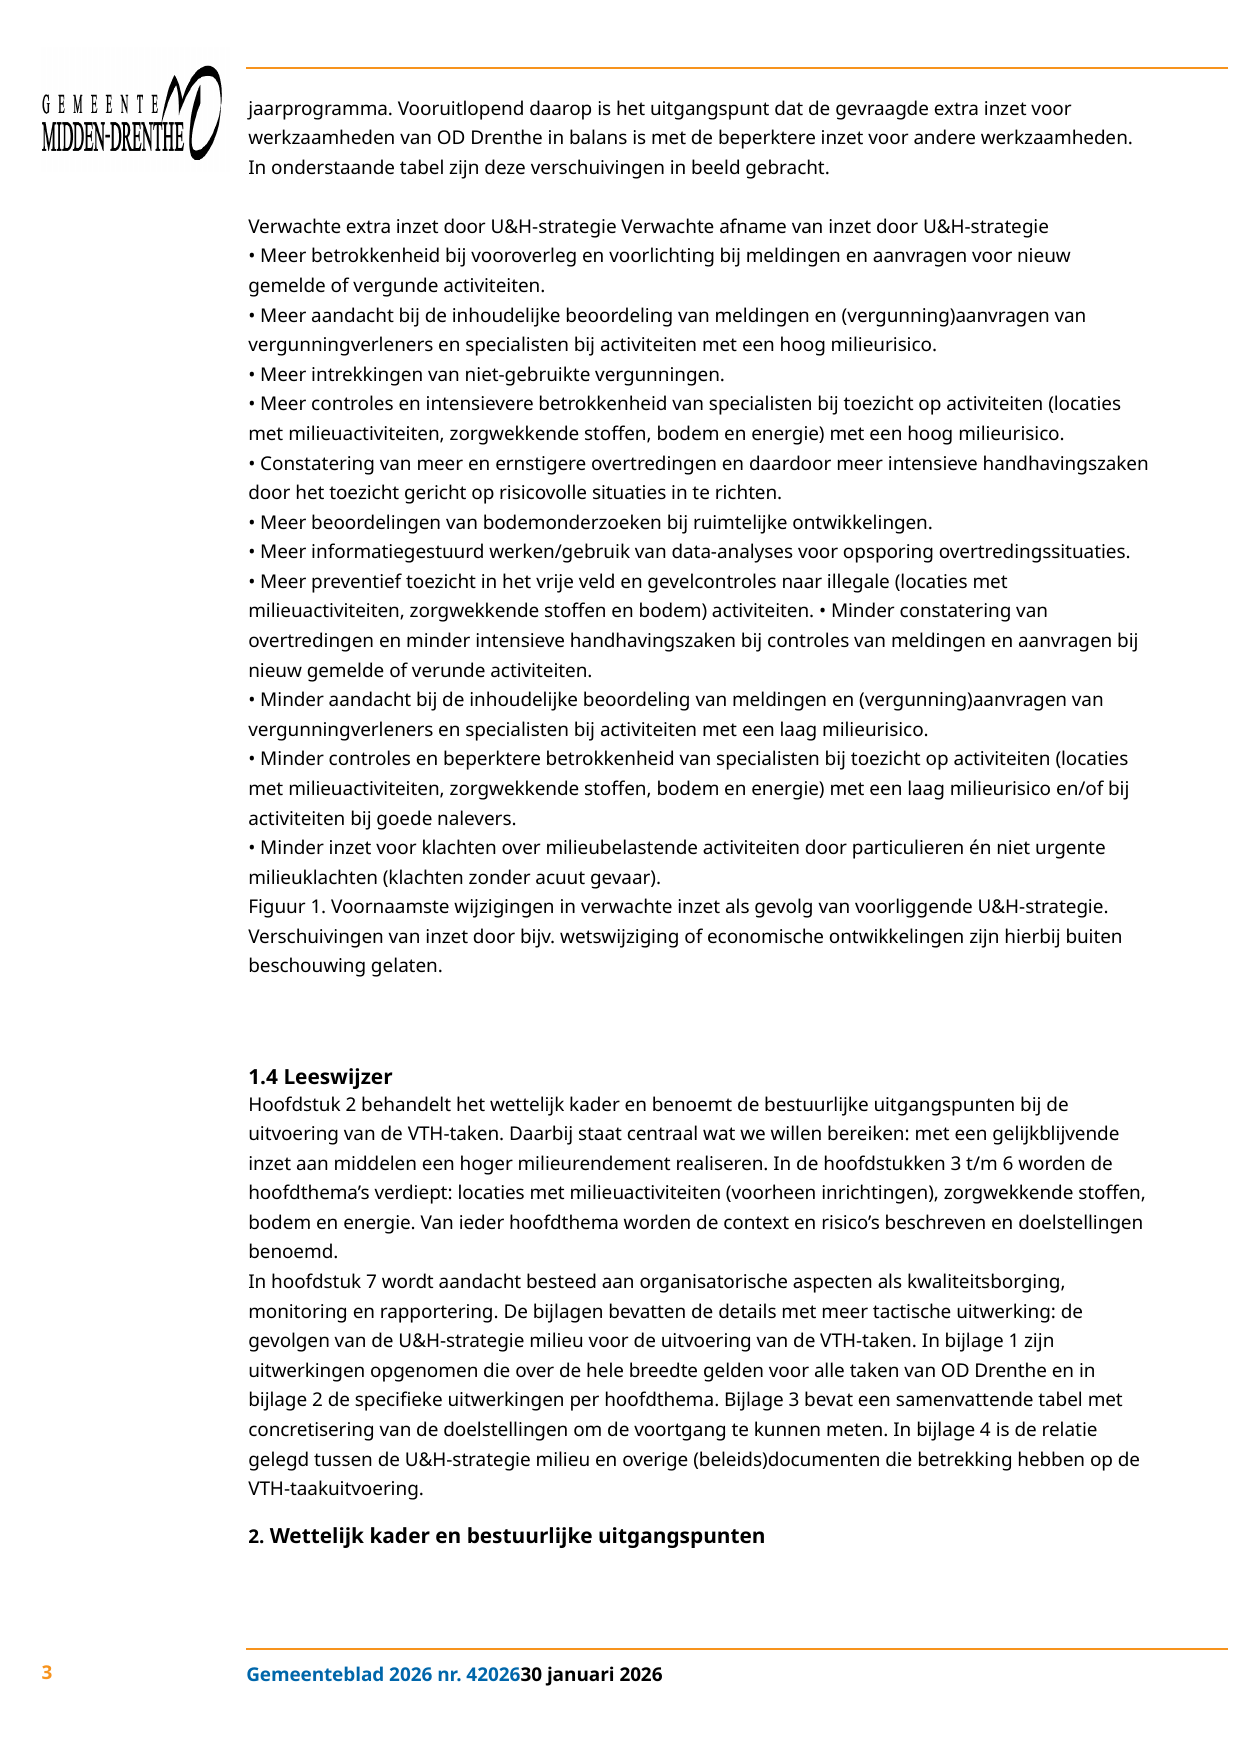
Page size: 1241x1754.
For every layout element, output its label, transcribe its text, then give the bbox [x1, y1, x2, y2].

text • Minder aandacht bij de inhoudelijke beoordeling van meldingen en (vergunning)aanvragen van vergunningverleners en specialisten bij activiteiten met een laag milieurisico. [248, 686, 1152, 742]
text Figuur 1. Voornaamste wijzigingen in verwachte inzet als gevolg van voorliggende U&H-strategie. Verschuivingen van inzet door bijv. wetswijziging of economische ontwikkelingen zijn hierbij buiten beschouwing gelaten. [248, 893, 1152, 978]
text • Meer informatiegestuurd werken/gebruik van data-analyses voor opsporing overtredingssituaties. [248, 538, 1152, 564]
text jaarprogramma. Vooruitlopend daarop is het uitgangspunt dat de gevraagde extra inzet voor werkzaamheden van OD Drenthe in balans is met de beperktere inzet voor andere werkzaamheden. In onderstaande tabel zijn deze verschuivingen in beeld gebracht. [248, 95, 1152, 180]
text 2. Wettelijk kader en bestuurlijke uitgangspunten [248, 1521, 1152, 1549]
text • Meer preventief toezicht in het vrije veld en gevelcontroles naar illegale (locaties met milieuactiviteiten, zorgwekkende stoffen en bodem) activiteiten. • Minder constatering van overtredingen en minder intensieve handhavingszaken bij controles van meldingen en aanvragen bij nieuw gemelde of verunde activiteiten. [248, 568, 1152, 683]
text • Meer beoordelingen van bodemonderzoeken bij ruimtelijke ontwikkelingen. [248, 509, 1152, 535]
text • Meer intrekkingen van niet-gebruikte vergunningen. [248, 361, 1152, 387]
text • Meer controles en intensievere betrokkenheid van specialisten bij toezicht op activiteiten (locaties met milieuactiviteiten, zorgwekkende stoffen, bodem en energie) met een hoog milieurisico. [248, 391, 1152, 446]
text • Meer betrokkenheid bij vooroverleg en voorlichting bij meldingen en aanvragen voor nieuw gemelde of vergunde activiteiten. [248, 243, 1152, 298]
text Hoofdstuk 2 behandelt het wettelijk kader en benoemt de bestuurlijke uitgangspunten bij de uitvoering van de VTH-taken. Daarbij staat centraal wat we willen bereiken: met een gelijkblijvende inzet aan middelen een hoger milieurendement realiseren. In de hoofdstukken 3 t/m 6 worden de hoofdthema’s verdiept: locaties met milieuactiviteiten (voorheen inrichtingen), zorgwekkende stoffen, bodem en energie. Van ieder hoofdthema worden de context en risico’s beschreven en doelstellingen benoemd. [248, 1091, 1152, 1264]
text Verwachte extra inzet door U&H-strategie Verwachte afname van inzet door U&H-strategie [248, 213, 1152, 239]
text • Constatering van meer en ernstigere overtredingen en daardoor meer intensieve handhavingszaken door het toezicht gericht op risicovolle situaties in te richten. [248, 450, 1152, 505]
text • Minder inzet voor klachten over milieubelastende activiteiten door particulieren én niet urgente milieuklachten (klachten zonder acuut gevaar). [248, 834, 1152, 890]
picture [41, 47, 231, 172]
text • Meer aandacht bij de inhoudelijke beoordeling van meldingen en (vergunning)aanvragen van vergunningverleners en specialisten bij activiteiten met een hoog milieurisico. [248, 302, 1152, 357]
text In hoofdstuk 7 wordt aandacht besteed aan organisatorische aspecten als kwaliteitsborging, monitoring en rapportering. De bijlagen bevatten de details met meer tactische uitwerking: de gevolgen van de U&H-strategie milieu voor de uitvoering van de VTH-taken. In bijlage 1 zijn uitwerkingen opgenomen die over de hele breedte gelden voor alle taken van OD Drenthe en in bijlage 2 de specifieke uitwerkingen per hoofdthema. Bijlage 3 bevat een samenvattende tabel met concretisering van de doelstellingen om de voortgang te kunnen meten. In bijlage 4 is de relatie gelegd tussen de U&H-strategie milieu en overige (beleids)documenten die betrekking hebben op de VTH-taakuitvoering. [248, 1268, 1152, 1501]
text 1.4 Leeswijzer [248, 1062, 1152, 1091]
text • Minder controles en beperktere betrokkenheid van specialisten bij toezicht op activiteiten (locaties met milieuactiviteiten, zorgwekkende stoffen, bodem en energie) met een laag milieurisico en/of bij activiteiten bij goede nalevers. [248, 746, 1152, 831]
